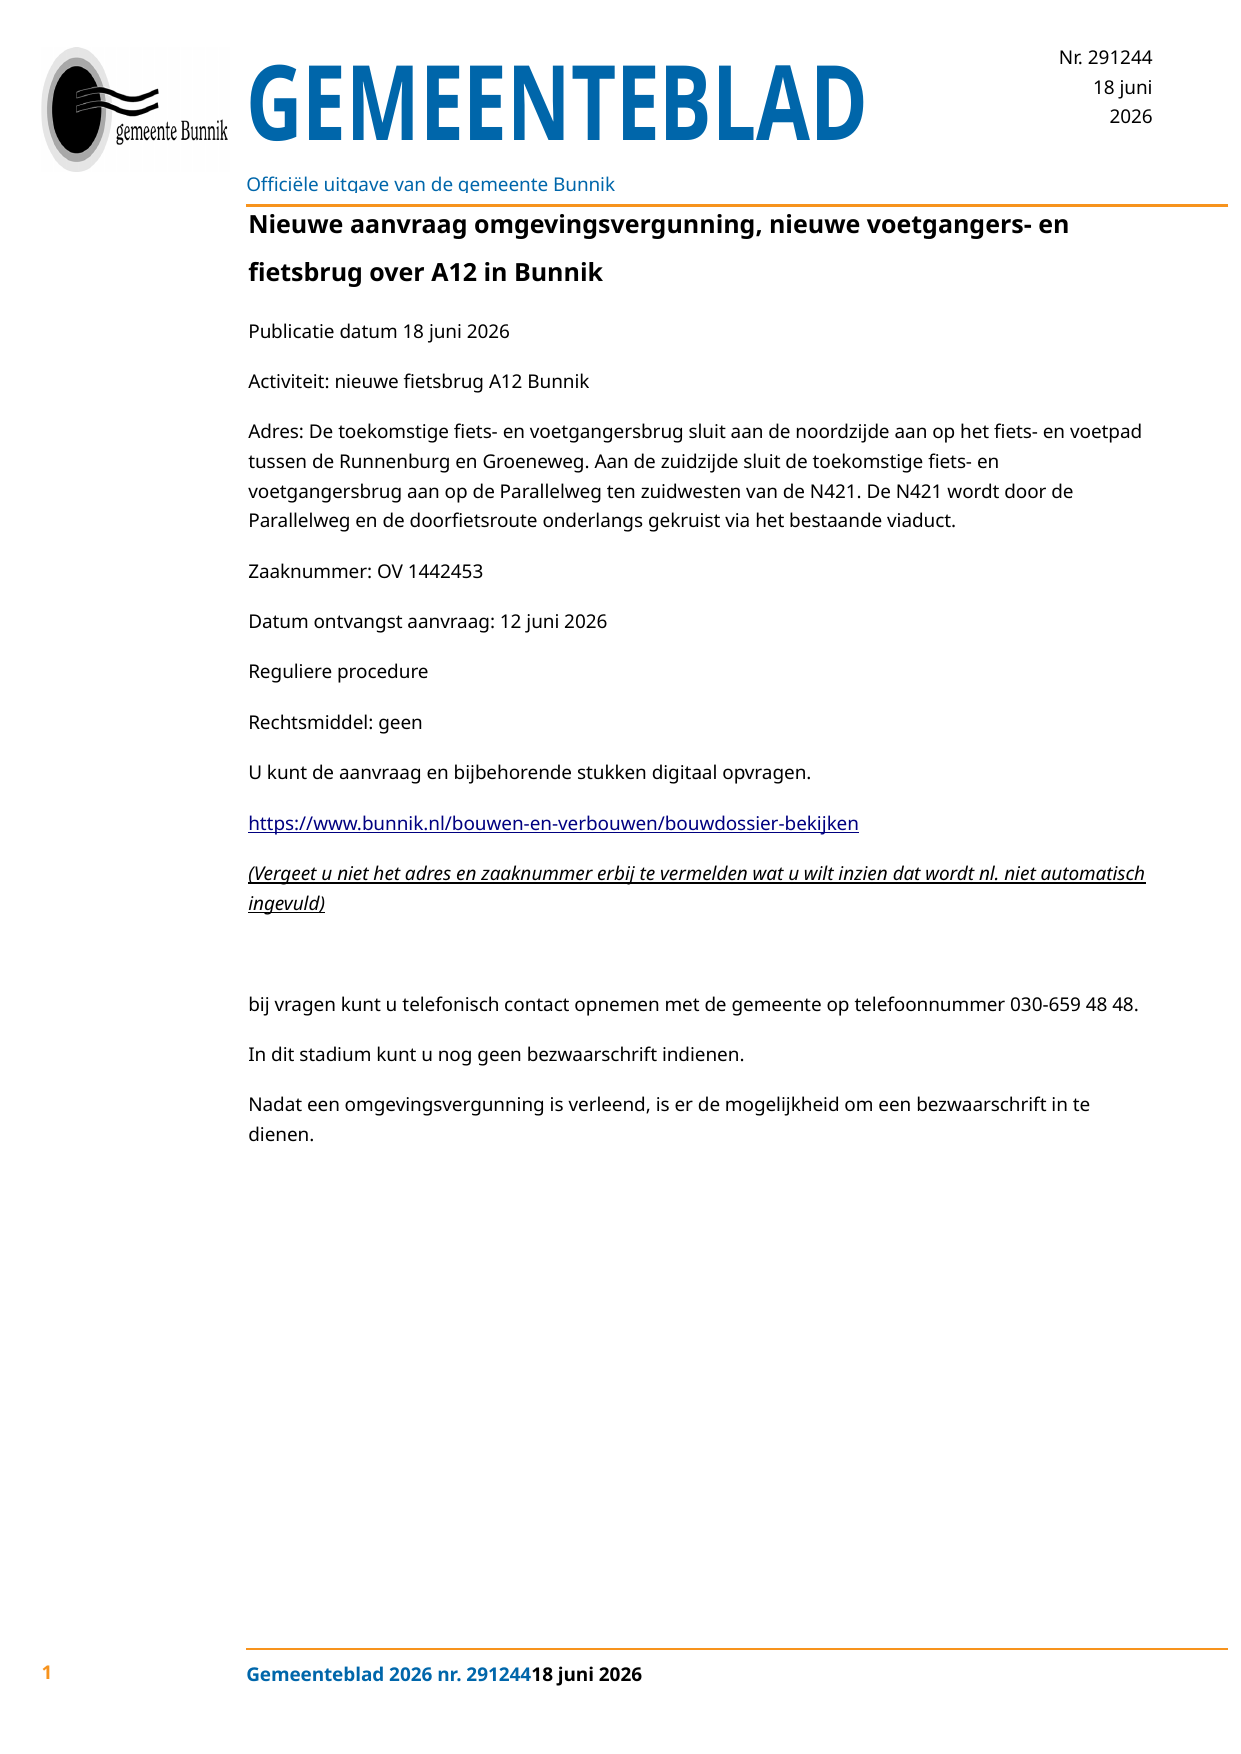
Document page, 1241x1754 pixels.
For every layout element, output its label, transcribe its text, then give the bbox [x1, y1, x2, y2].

text U kunt de aanvraag en bijbehorende stukken digitaal opvragen. [248, 759, 1152, 785]
text (Vergeet u niet het adres en zaaknummer erbij te vermelden wat u wilt inzien dat wordt nl. niet automatisch ingevuld) [248, 860, 1152, 916]
text bij vragen kunt u telefonisch contact opnemen met de gemeente op telefoonnummer 030-659 48 48. [248, 991, 1152, 1017]
text Reguliere procedure [248, 659, 1152, 684]
text Publicatie datum 18 juni 2026 [248, 318, 1152, 344]
text https://www.bunnik.nl/bouwen-en-verbouwen/bouwdossier-bekijken [248, 810, 1152, 836]
text Nadat een omgevingsvergunning is verleend, is er de mogelijkheid om een bezwaarschrift in te dienen. [248, 1092, 1152, 1147]
text Zaaknummer: OV 1442453 [248, 558, 1152, 584]
text Nieuwe aanvraag omgevingsvergunning, nieuwe voetgangers- en fietsbrug over A12 in Bunnik [248, 207, 1152, 288]
text Adres: De toekomstige fiets- en voetgangersbrug sluit aan de noordzijde aan op het fiets- en voetpad tussen de Runnenburg en Groeneweg. Aan de zuidzijde sluit de toekomstige fiets- en voetgangersbrug aan op de Parallelweg ten zuidwesten van de N421. De N421 wordt door de Parallelweg en de doorfietsroute onderlangs gekruist via het bestaande viaduct. [248, 419, 1152, 533]
picture [41, 47, 231, 172]
text Datum ontvangst aanvraag: 12 juni 2026 [248, 608, 1152, 634]
text Rechtsmiddel: geen [248, 709, 1152, 735]
text In dit stadium kunt u nog geen bezwaarschrift indienen. [248, 1041, 1152, 1067]
text Activiteit: nieuwe fietsbrug A12 Bunnik [248, 368, 1152, 394]
